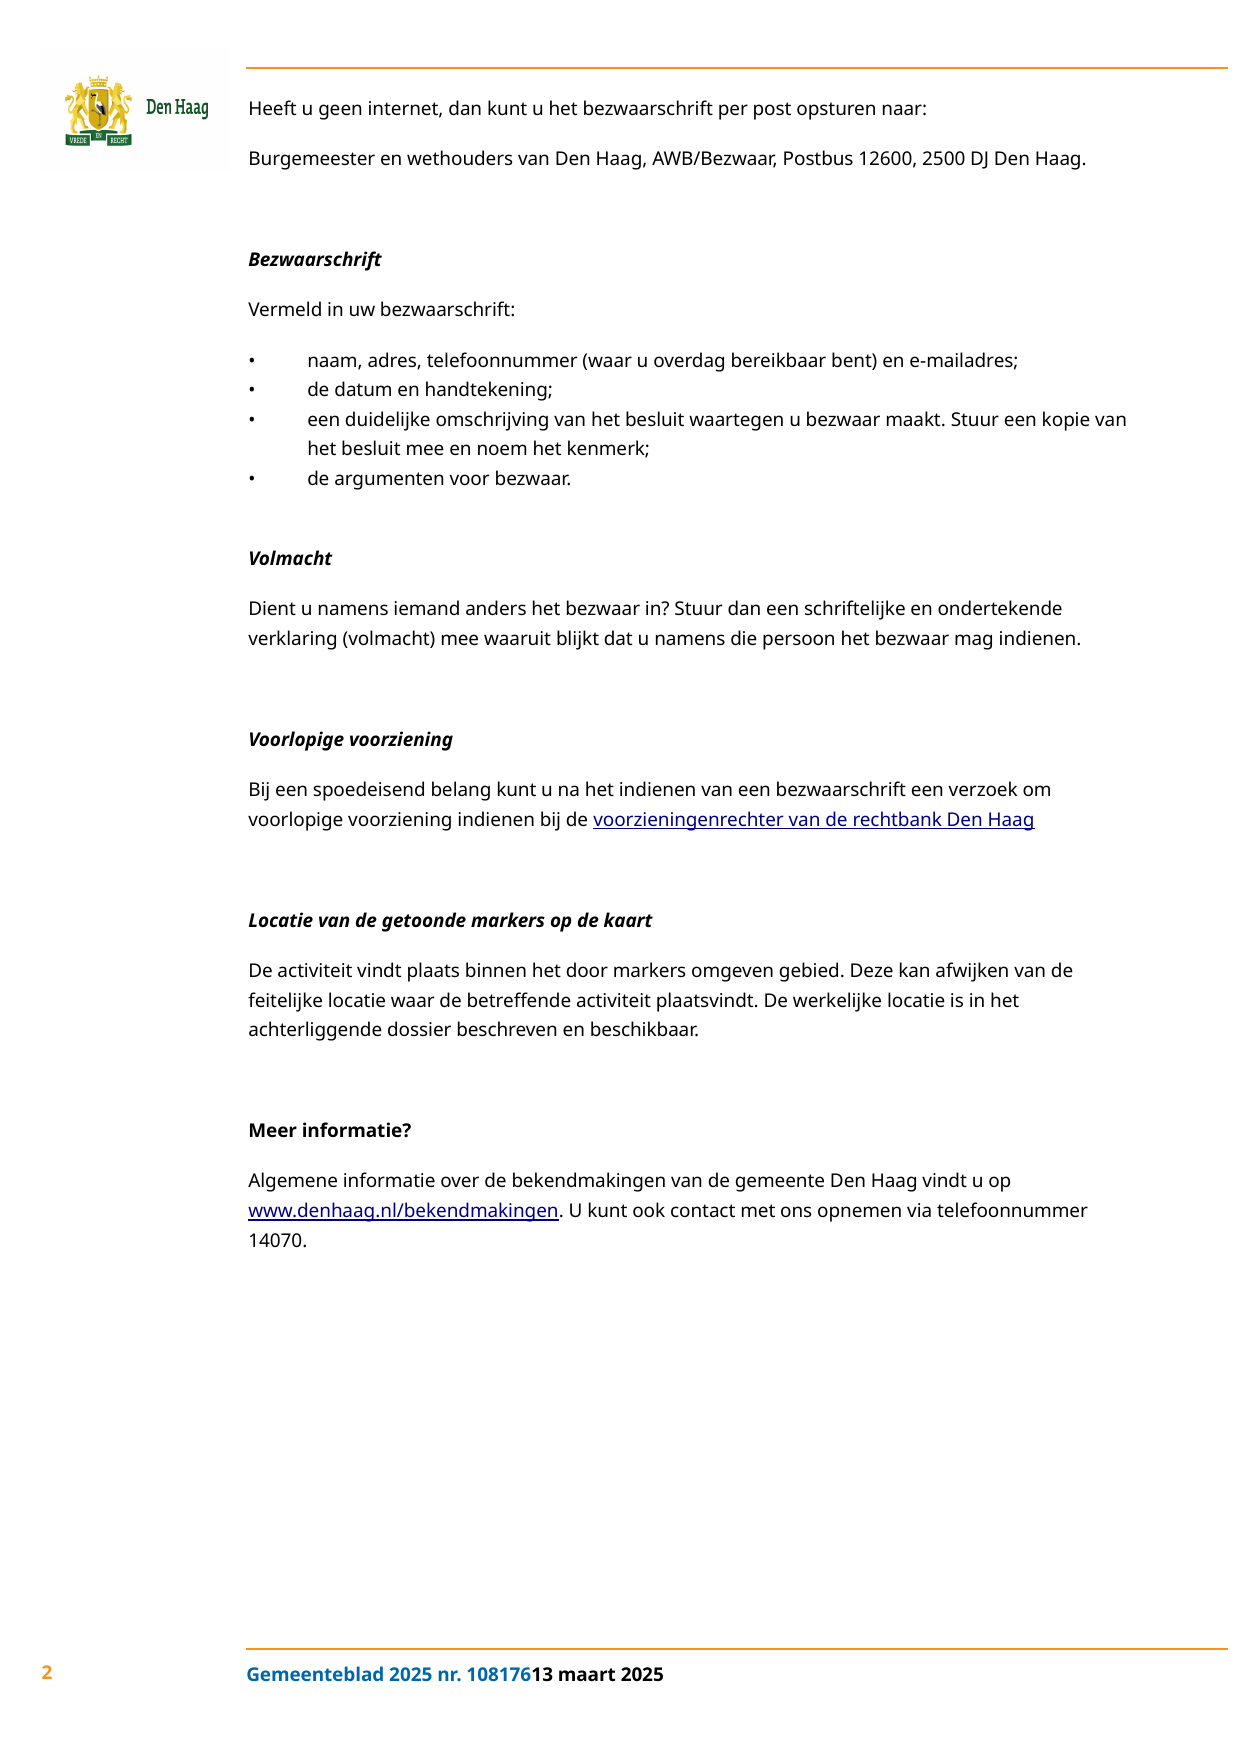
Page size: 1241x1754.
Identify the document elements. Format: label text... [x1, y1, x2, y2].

list de datum en handtekening; [248, 376, 1152, 402]
picture [41, 47, 231, 172]
text De activiteit vindt plaats binnen het door markers omgeven gebied. Deze kan afwijken van de feitelijke locatie waar de betreffende activiteit plaatsvindt. De werkelijke locatie is in het achterliggende dossier beschreven en beschikbaar. [248, 957, 1152, 1042]
text Volmacht [248, 545, 1152, 571]
list de argumenten voor bezwaar. [248, 465, 1152, 491]
list een duidelijke omschrijving van het besluit waartegen u bezwaar maakt. Stuur een kopie van het besluit mee en noem het kenmerk; [248, 406, 1152, 461]
text Dient u namens iemand anders het bezwaar in? Stuur dan een schriftelijke en ondertekende verklaring (volmacht) mee waaruit blijkt dat u namens die persoon het bezwaar mag indienen. [248, 596, 1152, 651]
text Bezwaarschrift [248, 246, 1152, 272]
text Locatie van de getoonde markers op de kaart [248, 907, 1152, 933]
text Vermeld in uw bezwaarschrift: [248, 296, 1152, 322]
text Heeft u geen internet, dan kunt u het bezwaarschrift per post opsturen naar: [248, 95, 1152, 121]
text Burgemeester en wethouders van Den Haag, AWB/Bezwaar, Postbus 12600, 2500 DJ Den Haag. [248, 145, 1152, 171]
list naam, adres, telefoonnummer (waar u overdag bereikbaar bent) en e-mailadres; [248, 347, 1152, 373]
text Meer informatie? [248, 1117, 1152, 1143]
text Voorlopige voorziening [248, 726, 1152, 752]
text Algemene informatie over de bekendmakingen van de gemeente Den Haag vindt u op www.denhaag.nl/bekendmakingen. U kunt ook contact met ons opnemen via telefoonnummer 14070. [248, 1168, 1152, 1253]
text Bij een spoedeisend belang kunt u na het indienen van een bezwaarschrift een verzoek om voorlopige voorziening indienen bij de voorzieningenrechter van de rechtbank Den Haag [248, 776, 1152, 832]
